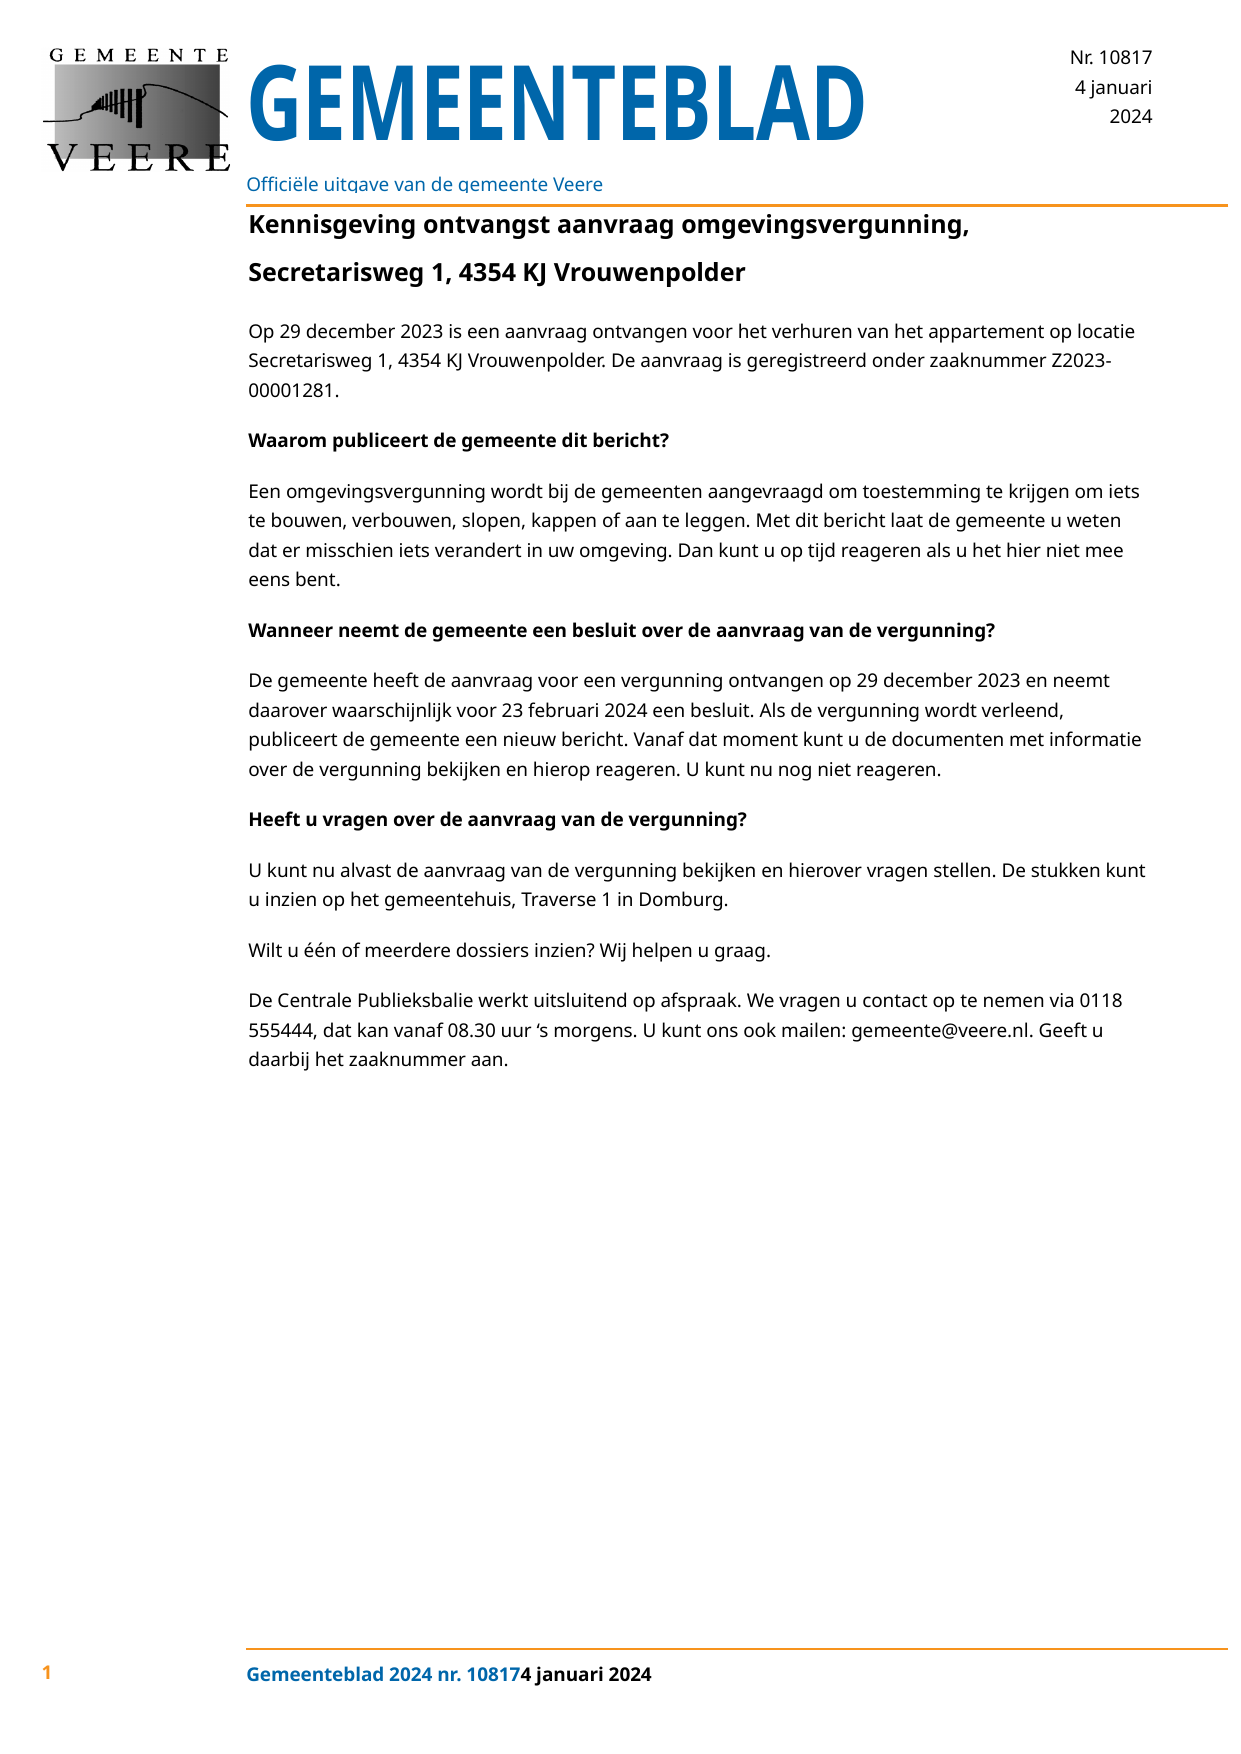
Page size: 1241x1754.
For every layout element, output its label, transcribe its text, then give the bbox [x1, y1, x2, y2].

text Op 29 december 2023 is een aanvraag ontvangen voor het verhuren van het appartement op locatie Secretarisweg 1, 4354 KJ Vrouwenpolder. De aanvraag is geregistreerd onder zaaknummer Z2023-00001281. [248, 318, 1152, 403]
text Een omgevingsvergunning wordt bij de gemeenten aangevraagd om toestemming te krijgen om iets te bouwen, verbouwen, slopen, kappen of aan te leggen. Met dit bericht laat de gemeente u weten dat er misschien iets verandert in uw omgeving. Dan kunt u op tijd reageren als u het hier niet mee eens bent. [248, 478, 1152, 592]
text De Centrale Publieksbalie werkt uitsluitend op afspraak. We vragen u contact op te nemen via 0118 555444, dat kan vanaf 08.30 uur ‘s morgens. U kunt ons ook mailen: gemeente@veere.nl. Geeft u daarbij het zaaknummer aan. [248, 987, 1152, 1072]
text Wanneer neemt de gemeente een besluit over de aanvraag van de vergunning? [248, 617, 1152, 643]
text Kennisgeving ontvangst aanvraag omgevingsvergunning, Secretarisweg 1, 4354 KJ Vrouwenpolder [248, 207, 1152, 288]
text Wilt u één of meerdere dossiers inzien? Wij helpen u graag. [248, 937, 1152, 963]
text U kunt nu alvast de aanvraag van de vergunning bekijken en hierover vragen stellen. De stukken kunt u inzien op het gemeentehuis, Traverse 1 in Domburg. [248, 857, 1152, 912]
text Heeft u vragen over de aanvraag van de vergunning? [248, 807, 1152, 832]
text Waarom publiceert de gemeente dit bericht? [248, 427, 1152, 453]
picture [41, 47, 231, 172]
text De gemeente heeft de aanvraag voor een vergunning ontvangen op 29 december 2023 en neemt daarover waarschijnlijk voor 23 februari 2024 een besluit. Als de vergunning wordt verleend, publiceert de gemeente een nieuw bericht. Vanaf dat moment kunt u de documenten met informatie over de vergunning bekijken en hierop reageren. U kunt nu nog niet reageren. [248, 667, 1152, 782]
